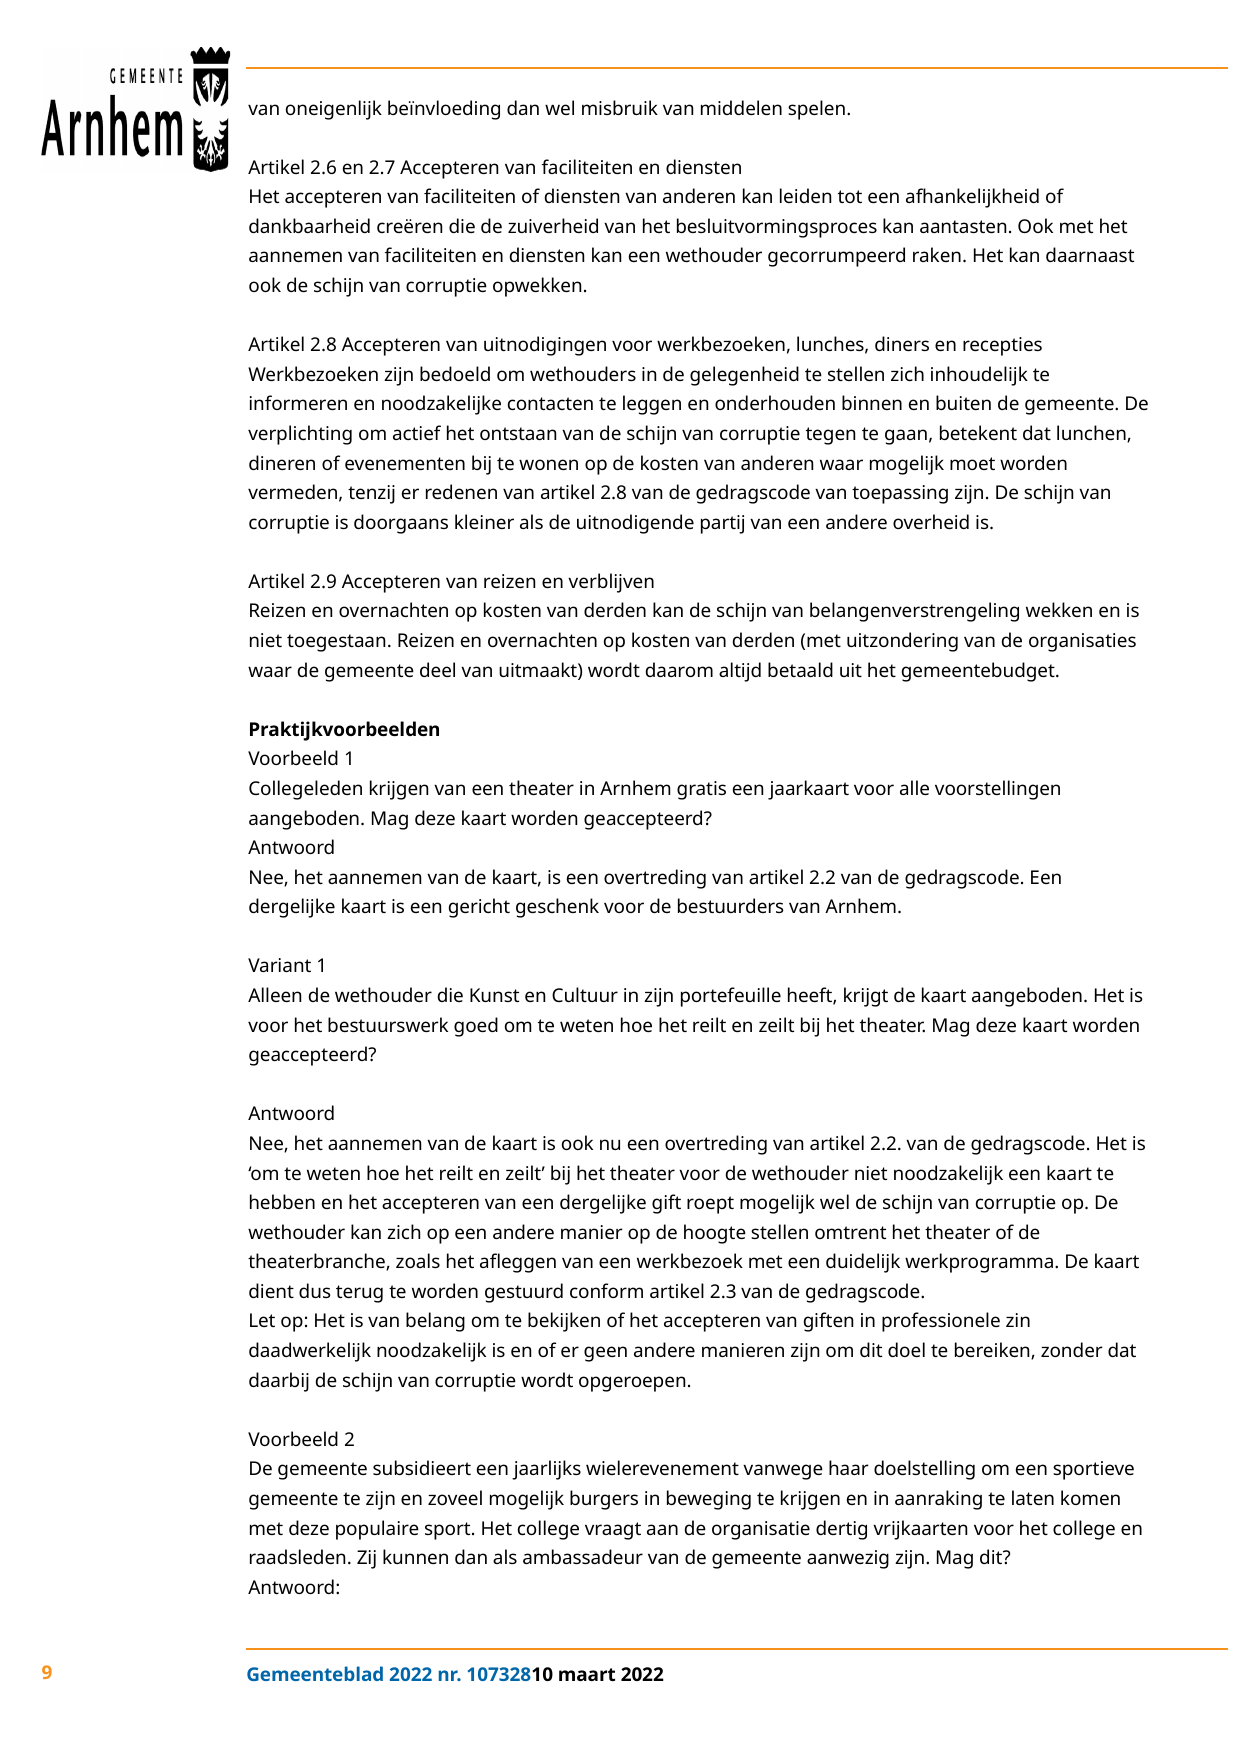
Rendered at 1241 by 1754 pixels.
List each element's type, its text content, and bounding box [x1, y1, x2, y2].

text Antwoord [248, 1101, 1152, 1126]
text Reizen en overnachten op kosten van derden kan de schijn van belangenverstrengeling wekken en is niet toegestaan. Reizen en overnachten op kosten van derden (met uitzondering van de organisaties waar de gemeente deel van uitmaakt) wordt daarom altijd betaald uit het gemeentebudget. [248, 598, 1152, 683]
text Het accepteren van faciliteiten of diensten van anderen kan leiden tot een afhankelijkheid of dankbaarheid creëren die de zuiverheid van het besluitvormingsproces kan aantasten. Ook met het aannemen van faciliteiten en diensten kan een wethouder gecorrumpeerd raken. Het kan daarnaast ook de schijn van corruptie opwekken. [248, 183, 1152, 298]
picture [41, 47, 231, 172]
text Nee, het aannemen van de kaart is ook nu een overtreding van artikel 2.2. van de gedragscode. Het is ‘om te weten hoe het reilt en zeilt’ bij het theater voor de wethouder niet noodzakelijk een kaart te hebben en het accepteren van een dergelijke gift roept mogelijk wel de schijn van corruptie op. De wethouder kan zich op een andere manier op de hoogte stellen omtrent het theater of de theaterbranche, zoals het afleggen van een werkbezoek met een duidelijk werkprogramma. De kaart dient dus terug te worden gestuurd conform artikel 2.3 van de gedragscode. [248, 1130, 1152, 1304]
text Nee, het aannemen van de kaart, is een overtreding van artikel 2.2 van de gedragscode. Een dergelijke kaart is een gericht geschenk voor de bestuurders van Arnhem. [248, 864, 1152, 919]
text Antwoord [248, 834, 1152, 860]
text Artikel 2.9 Accepteren van reizen en verblijven [248, 568, 1152, 594]
text Voorbeeld 2 [248, 1426, 1152, 1452]
text Antwoord: [248, 1574, 1152, 1600]
text Let op: Het is van belang om te bekijken of het accepteren van giften in professionele zin daadwerkelijk noodzakelijk is en of er geen andere manieren zijn om dit doel te bereiken, zonder dat daarbij de schijn van corruptie wordt opgeroepen. [248, 1308, 1152, 1393]
text Werkbezoeken zijn bedoeld om wethouders in de gelegenheid te stellen zich inhoudelijk te informeren en noodzakelijke contacten te leggen en onderhouden binnen en buiten de gemeente. De verplichting om actief het ontstaan van de schijn van corruptie tegen te gaan, betekent dat lunchen, dineren of evenementen bij te wonen op de kosten van anderen waar mogelijk moet worden vermeden, tenzij er redenen van artikel 2.8 van de gedragscode van toepassing zijn. De schijn van corruptie is doorgaans kleiner als de uitnodigende partij van een andere overheid is. [248, 361, 1152, 535]
text Alleen de wethouder die Kunst en Cultuur in zijn portefeuille heeft, krijgt de kaart aangeboden. Het is voor het bestuurswerk goed om te weten hoe het reilt en zeilt bij het theater. Mag deze kaart worden geaccepteerd? [248, 982, 1152, 1067]
text Artikel 2.8 Accepteren van uitnodigingen voor werkbezoeken, lunches, diners en recepties [248, 331, 1152, 357]
text Variant 1 [248, 953, 1152, 978]
text van oneigenlijk beïnvloeding dan wel misbruik van middelen spelen. [248, 95, 1152, 121]
text Artikel 2.6 en 2.7 Accepteren van faciliteiten en diensten [248, 154, 1152, 180]
text De gemeente subsidieert een jaarlijks wielerevenement vanwege haar doelstelling om een sportieve gemeente te zijn en zoveel mogelijk burgers in beweging te krijgen en in aanraking te laten komen met deze populaire sport. Het college vraagt aan de organisatie dertig vrijkaarten voor het college en raadsleden. Zij kunnen dan als ambassadeur van de gemeente aanwezig zijn. Mag dit? [248, 1456, 1152, 1570]
text Praktijkvoorbeelden [248, 716, 1152, 742]
text Collegeleden krijgen van een theater in Arnhem gratis een jaarkaart voor alle voorstellingen aangeboden. Mag deze kaart worden geaccepteerd? [248, 775, 1152, 831]
text Voorbeeld 1 [248, 746, 1152, 771]
